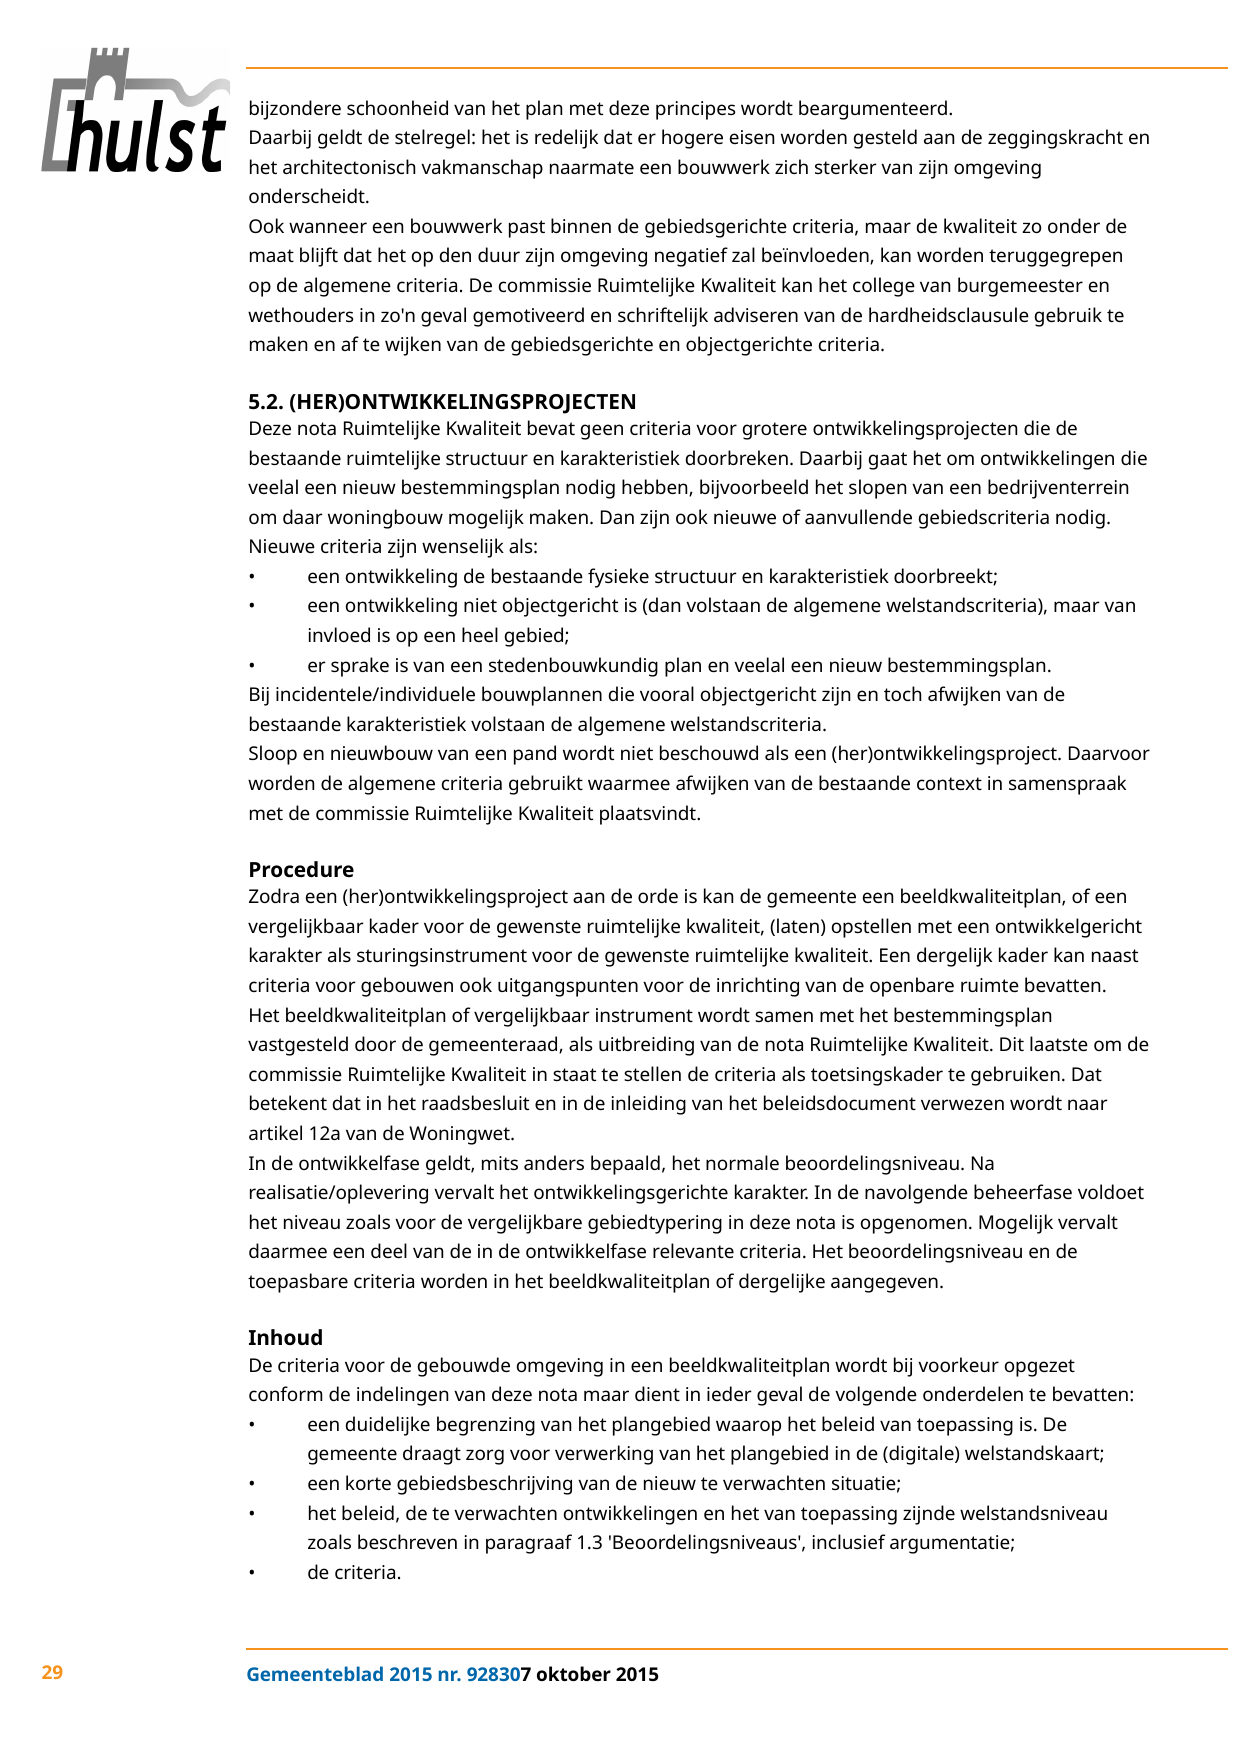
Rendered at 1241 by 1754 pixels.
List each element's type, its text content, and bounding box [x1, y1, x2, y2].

text Deze nota Ruimtelijke Kwaliteit bevat geen criteria voor grotere ontwikkelingsprojecten die de bestaande ruimtelijke structuur en karakteristiek doorbreken. Daarbij gaat het om ontwikkelingen die veelal een nieuw bestemmingsplan nodig hebben, bijvoorbeeld het slopen van een bedrijventerrein om daar woningbouw mogelijk maken. Dan zijn ook nieuwe of aanvullende gebiedscriteria nodig. Nieuwe criteria zijn wenselijk als: [248, 415, 1152, 559]
text Sloop en nieuwbouw van een pand wordt niet beschouwd als een (her)ontwikkelingsproject. Daarvoor worden de algemene criteria gebruikt waarmee afwijken van de bestaande context in samenspraak met de commissie Ruimtelijke Kwaliteit plaatsvindt. [248, 741, 1152, 826]
text In de ontwikkelfase geldt, mits anders bepaald, het normale beoordelingsniveau. Na realisatie/oplevering vervalt het ontwikkelingsgerichte karakter. In de navolgende beheerfase voldoet het niveau zoals voor de vergelijkbare gebiedtypering in deze nota is opgenomen. Mogelijk vervalt daarmee een deel van de in de ontwikkelfase relevante criteria. Het beoordelingsniveau en de toepasbare criteria worden in het beeldkwaliteitplan of dergelijke aangegeven. [248, 1150, 1152, 1294]
list een ontwikkeling niet objectgericht is (dan volstaan de algemene welstandscriteria), maar van invloed is op een heel gebied; [248, 593, 1152, 648]
text Het beeldkwaliteitplan of vergelijkbaar instrument wordt samen met het bestemmingsplan vastgesteld door de gemeenteraad, als uitbreiding van de nota Ruimtelijke Kwaliteit. Dit laatste om de commissie Ruimtelijke Kwaliteit in staat te stellen de criteria als toetsingskader te gebruiken. Dat betekent dat in het raadsbesluit en in de inleiding van het beleidsdocument verwezen wordt naar artikel 12a van de Woningwet. [248, 1002, 1152, 1146]
text bijzondere schoonheid van het plan met deze principes wordt beargumenteerd. [248, 95, 1152, 121]
text Bij incidentele/individuele bouwplannen die vooral objectgericht zijn en toch afwijken van de bestaande karakteristiek volstaan de algemene welstandscriteria. [248, 681, 1152, 737]
text De criteria voor de gebouwde omgeving in een beeldkwaliteitplan wordt bij voorkeur opgezet conform de indelingen van deze nota maar dient in ieder geval de volgende onderdelen te bevatten: [248, 1352, 1152, 1407]
list er sprake is van een stedenbouwkundig plan en veelal een nieuw bestemmingsplan. [248, 652, 1152, 678]
text Procedure [248, 855, 1152, 883]
list een korte gebiedsbeschrijving van de nieuw te verwachten situatie; [248, 1470, 1152, 1496]
list een ontwikkeling de bestaande fysieke structuur en karakteristiek doorbreekt; [248, 563, 1152, 589]
text Inhoud [248, 1323, 1152, 1352]
list een duidelijke begrenzing van het plangebied waarop het beleid van toepassing is. De gemeente draagt zorg voor verwerking van het plangebied in de (digitale) welstandskaart; [248, 1411, 1152, 1466]
picture [41, 47, 231, 172]
list de criteria. [248, 1559, 1152, 1585]
text Zodra een (her)ontwikkelingsproject aan de orde is kan de gemeente een beeldkwaliteitplan, of een vergelijkbaar kader voor de gewenste ruimtelijke kwaliteit, (laten) opstellen met een ontwikkelgericht karakter als sturingsinstrument voor de gewenste ruimtelijke kwaliteit. Een dergelijk kader kan naast criteria voor gebouwen ook uitgangspunten voor de inrichting van de openbare ruimte bevatten. [248, 883, 1152, 998]
text 5.2. (HER)ONTWIKKELINGSPROJECTEN [248, 387, 1152, 415]
text Daarbij geldt de stelregel: het is redelijk dat er hogere eisen worden gesteld aan de zeggingskracht en het architectonisch vakmanschap naarmate een bouwwerk zich sterker van zijn omgeving onderscheidt. [248, 124, 1152, 209]
text Ook wanneer een bouwwerk past binnen de gebiedsgerichte criteria, maar de kwaliteit zo onder de maat blijft dat het op den duur zijn omgeving negatief zal beïnvloeden, kan worden teruggegrepen op de algemene criteria. De commissie Ruimtelijke Kwaliteit kan het college van burgemeester en wethouders in zo'n geval gemotiveerd en schriftelijk adviseren van de hardheidsclausule gebruik te maken en af te wijken van de gebiedsgerichte en objectgerichte criteria. [248, 213, 1152, 357]
list het beleid, de te verwachten ontwikkelingen en het van toepassing zijnde welstandsniveau zoals beschreven in paragraaf 1.3 'Beoordelingsniveaus', inclusief argumentatie; [248, 1500, 1152, 1555]
